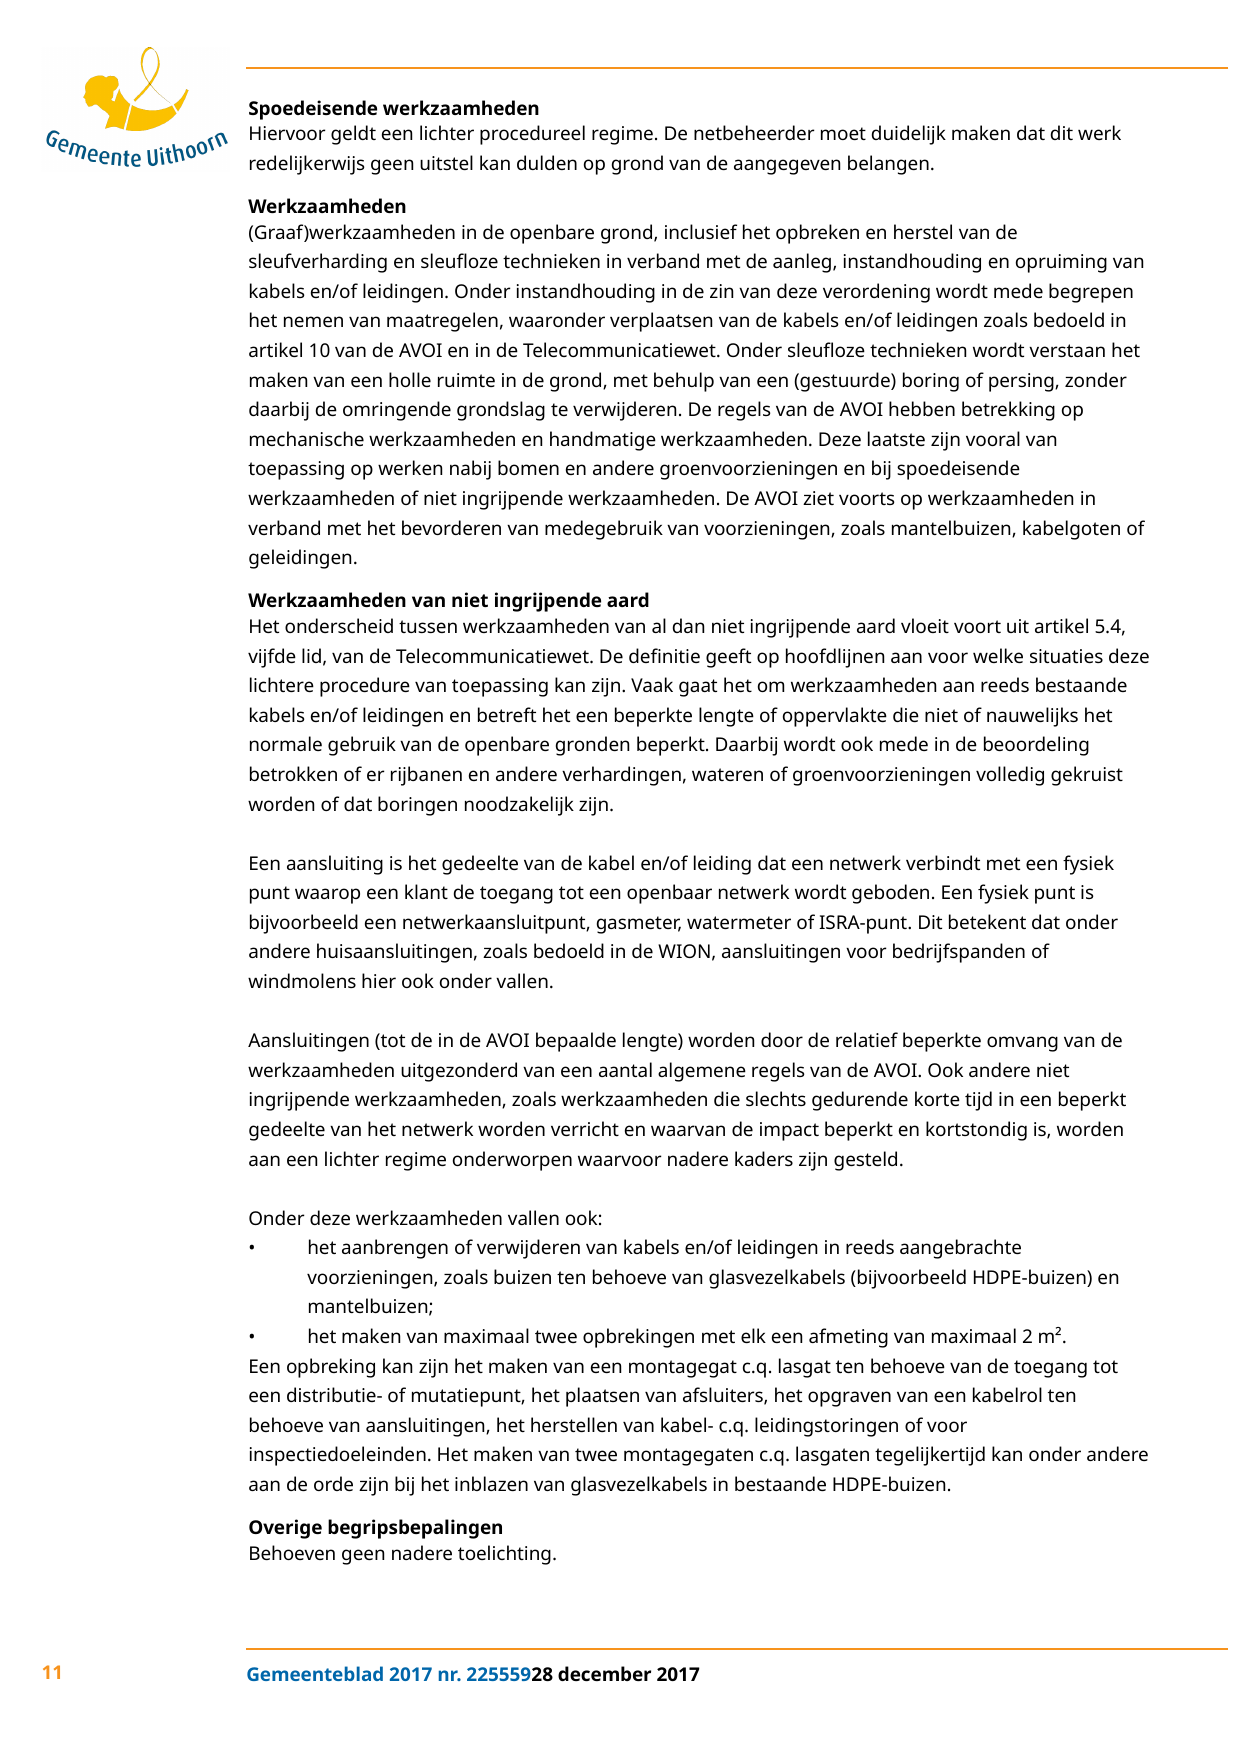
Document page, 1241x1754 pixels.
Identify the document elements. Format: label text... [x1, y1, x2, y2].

text Werkzaamheden [248, 193, 1152, 219]
text Het onderscheid tussen werkzaamheden van al dan niet ingrijpende aard vloeit voort uit artikel 5.4, vijfde lid, van de Telecommunicatiewet. De definitie geeft op hoofdlijnen aan voor welke situaties deze lichtere procedure van toepassing kan zijn. Vaak gaat het om werkzaamheden aan reeds bestaande kabels en/of leidingen en betreft het een beperkte lengte of oppervlakte die niet of nauwelijks het normale gebruik van de openbare gronden beperkt. Daarbij wordt ook mede in de beoordeling betrokken of er rijbanen en andere verhardingen, wateren of groenvoorzieningen volledig gekruist worden of dat boringen noodzakelijk zijn. [248, 613, 1152, 816]
text Aansluitingen (tot de in de AVOI bepaalde lengte) worden door de relatief beperkte omvang van de werkzaamheden uitgezonderd van een aantal algemene regels van de AVOI. Ook andere niet ingrijpende werkzaamheden, zoals werkzaamheden die slechts gedurende korte tijd in een beperkt gedeelte van het netwerk worden verricht en waarvan de impact beperkt en kortstondig is, worden aan een lichter regime onderworpen waarvoor nadere kaders zijn gesteld. [248, 1027, 1152, 1171]
list het maken van maximaal twee opbrekingen met elk een afmeting van maximaal 2 m². [248, 1323, 1152, 1349]
text (Graaf)werkzaamheden in de openbare grond, inclusief het opbreken en herstel van de sleufverharding en sleufloze technieken in verband met de aanleg, instandhouding en opruiming van kabels en/of leidingen. Onder instandhouding in de zin van deze verordening wordt mede begrepen het nemen van maatregelen, waaronder verplaatsen van de kabels en/of leidingen zoals bedoeld in artikel 10 van de AVOI en in de Telecommunicatiewet. Onder sleufloze technieken wordt verstaan het maken van een holle ruimte in de grond, met behulp van een (gestuurde) boring of persing, zonder daarbij de omringende grondslag te verwijderen. De regels van de AVOI hebben betrekking op mechanische werkzaamheden en handmatige werkzaamheden. Deze laatste zijn vooral van toepassing op werken nabij bomen en andere groenvoorzieningen en bij spoedeisende werkzaamheden of niet ingrijpende werkzaamheden. De AVOI ziet voorts op werkzaamheden in verband met het bevorderen van medegebruik van voorzieningen, zoals mantelbuizen, kabelgoten of geleidingen. [248, 219, 1152, 570]
text Behoeven geen nadere toelichting. [248, 1540, 1152, 1566]
text Hiervoor geldt een lichter procedureel regime. De netbeheerder moet duidelijk maken dat dit werk redelijkerwijs geen uitstel kan dulden op grond van de aangegeven belangen. [248, 121, 1152, 176]
text Overige begripsbepalingen [248, 1514, 1152, 1540]
text Een aansluiting is het gedeelte van de kabel en/of leiding dat een netwerk verbindt met een fysiek punt waarop een klant de toegang tot een openbaar netwerk wordt geboden. Een fysiek punt is bijvoorbeeld een netwerkaansluitpunt, gasmeter, watermeter of ISRA-punt. Dit betekent dat onder andere huisaansluitingen, zoals bedoeld in de WION, aansluitingen voor bedrijfspanden of windmolens hier ook onder vallen. [248, 850, 1152, 994]
text Spoedeisende werkzaamheden [248, 95, 1152, 121]
text Werkzaamheden van niet ingrijpende aard [248, 587, 1152, 613]
text Onder deze werkzaamheden vallen ook: [248, 1205, 1152, 1231]
text Een opbreking kan zijn het maken van een montagegat c.q. lasgat ten behoeve van de toegang tot een distributie- of mutatiepunt, het plaatsen van afsluiters, het opgraven van een kabelrol ten behoeve van aansluitingen, het herstellen van kabel- c.q. leidingstoringen of voor inspectiedoeleinden. Het maken van twee montagegaten c.q. lasgaten tegelijkertijd kan onder andere aan de orde zijn bij het inblazen van glasvezelkabels in bestaande HDPE-buizen. [248, 1353, 1152, 1497]
list het aanbrengen of verwijderen van kabels en/of leidingen in reeds aangebrachte voorzieningen, zoals buizen ten behoeve van glasvezelkabels (bijvoorbeeld HDPE-buizen) en mantelbuizen; [248, 1234, 1152, 1319]
picture [41, 47, 231, 172]
